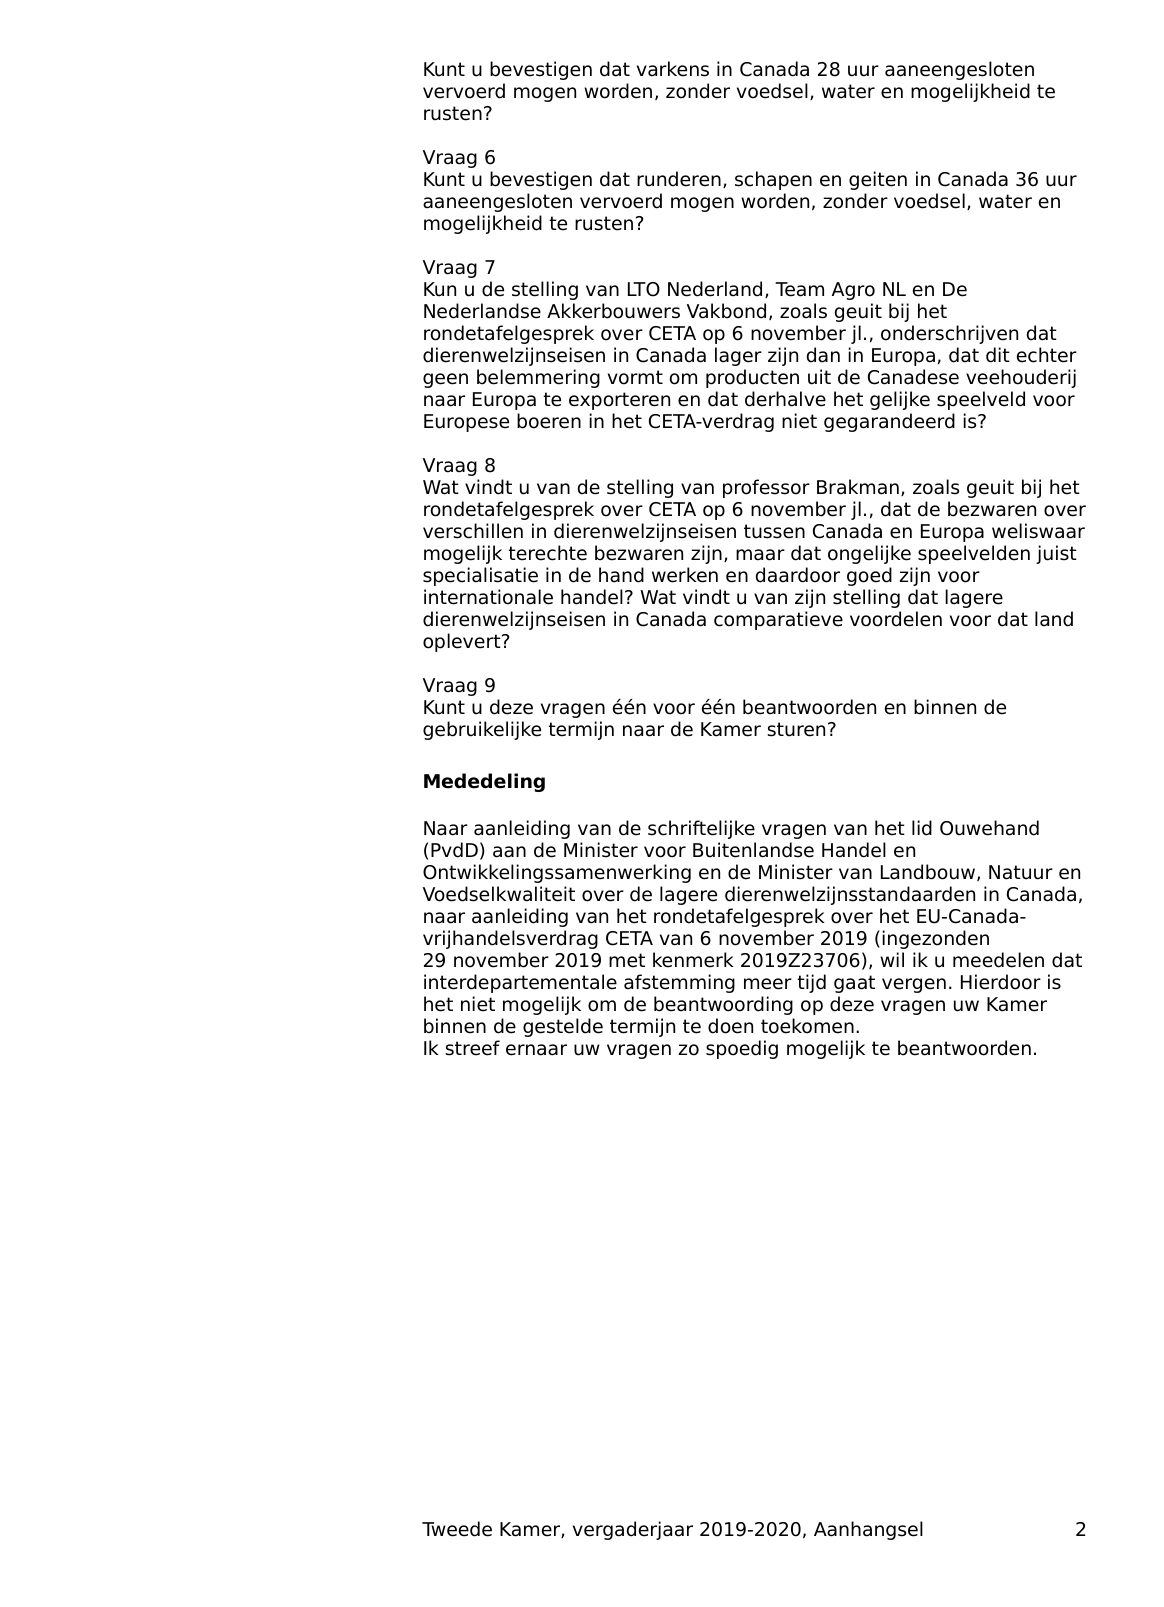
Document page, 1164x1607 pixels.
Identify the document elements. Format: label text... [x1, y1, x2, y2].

text Wat vindt u van de stelling van professor Brakman, zoals geuit bij het rondetafelgesprek over CETA op 6 november jl., dat de bezwaren over verschillen in dierenwelzijnseisen tussen Canada en Europa weliswaar mogelijk terechte bezwaren zijn, maar dat ongelijke speelvelden juist specialisatie in de hand werken en daardoor goed zijn voor internationale handel? Wat vindt u van zijn stelling dat lagere dierenwelzijnseisen in Canada comparatieve voordelen voor dat land oplevert? [422, 477, 1087, 653]
text Kunt u bevestigen dat varkens in Canada 28 uur aaneengesloten vervoerd mogen worden, zonder voedsel, water en mogelijkheid te rusten? [422, 59, 1087, 125]
text Naar aanleiding van de schriftelijke vragen van het lid Ouwehand (PvdD) aan de Minister voor Buitenlandse Handel en Ontwikkelingssamenwerking en de Minister van Landbouw, Natuur en Voedselkwaliteit over de lagere dierenwelzijnsstandaarden in Canada, naar aanleiding van het rondetafelgesprek over het EU-Canada-vrijhandelsverdrag CETA van 6 november 2019 (ingezonden 29 november 2019 met kenmerk 2019Z23706), wil ik u meedelen dat interdepartementale afstemming meer tijd gaat vergen. Hierdoor is het niet mogelijk om de beantwoording op deze vragen uw Kamer binnen de gestelde termijn te doen toekomen. [422, 818, 1087, 1038]
text Kun u de stelling van LTO Nederland, Team Agro NL en De Nederlandse Akkerbouwers Vakbond, zoals geuit bij het rondetafelgesprek over CETA op 6 november jl., onderschrijven dat dierenwelzijnseisen in Canada lager zijn dan in Europa, dat dit echter geen belemmering vormt om producten uit de Canadese veehouderij naar Europa te exporteren en dat derhalve het gelijke speelveld voor Europese boeren in het CETA-verdrag niet gegarandeerd is? [422, 279, 1087, 433]
text Vraag 8 [422, 455, 1087, 477]
text Ik streef ernaar uw vragen zo spoedig mogelijk te beantwoorden. [422, 1038, 1087, 1060]
text Kunt u deze vragen één voor één beantwoorden en binnen de gebruikelijke termijn naar de Kamer sturen? [422, 697, 1087, 741]
text Vraag 7 [422, 257, 1087, 279]
subtitle Mededeling [422, 771, 1087, 793]
text Kunt u bevestigen dat runderen, schapen en geiten in Canada 36 uur aaneengesloten vervoerd mogen worden, zonder voedsel, water en mogelijkheid te rusten? [422, 169, 1087, 235]
text Vraag 6 [422, 147, 1087, 169]
text Vraag 9 [422, 675, 1087, 697]
